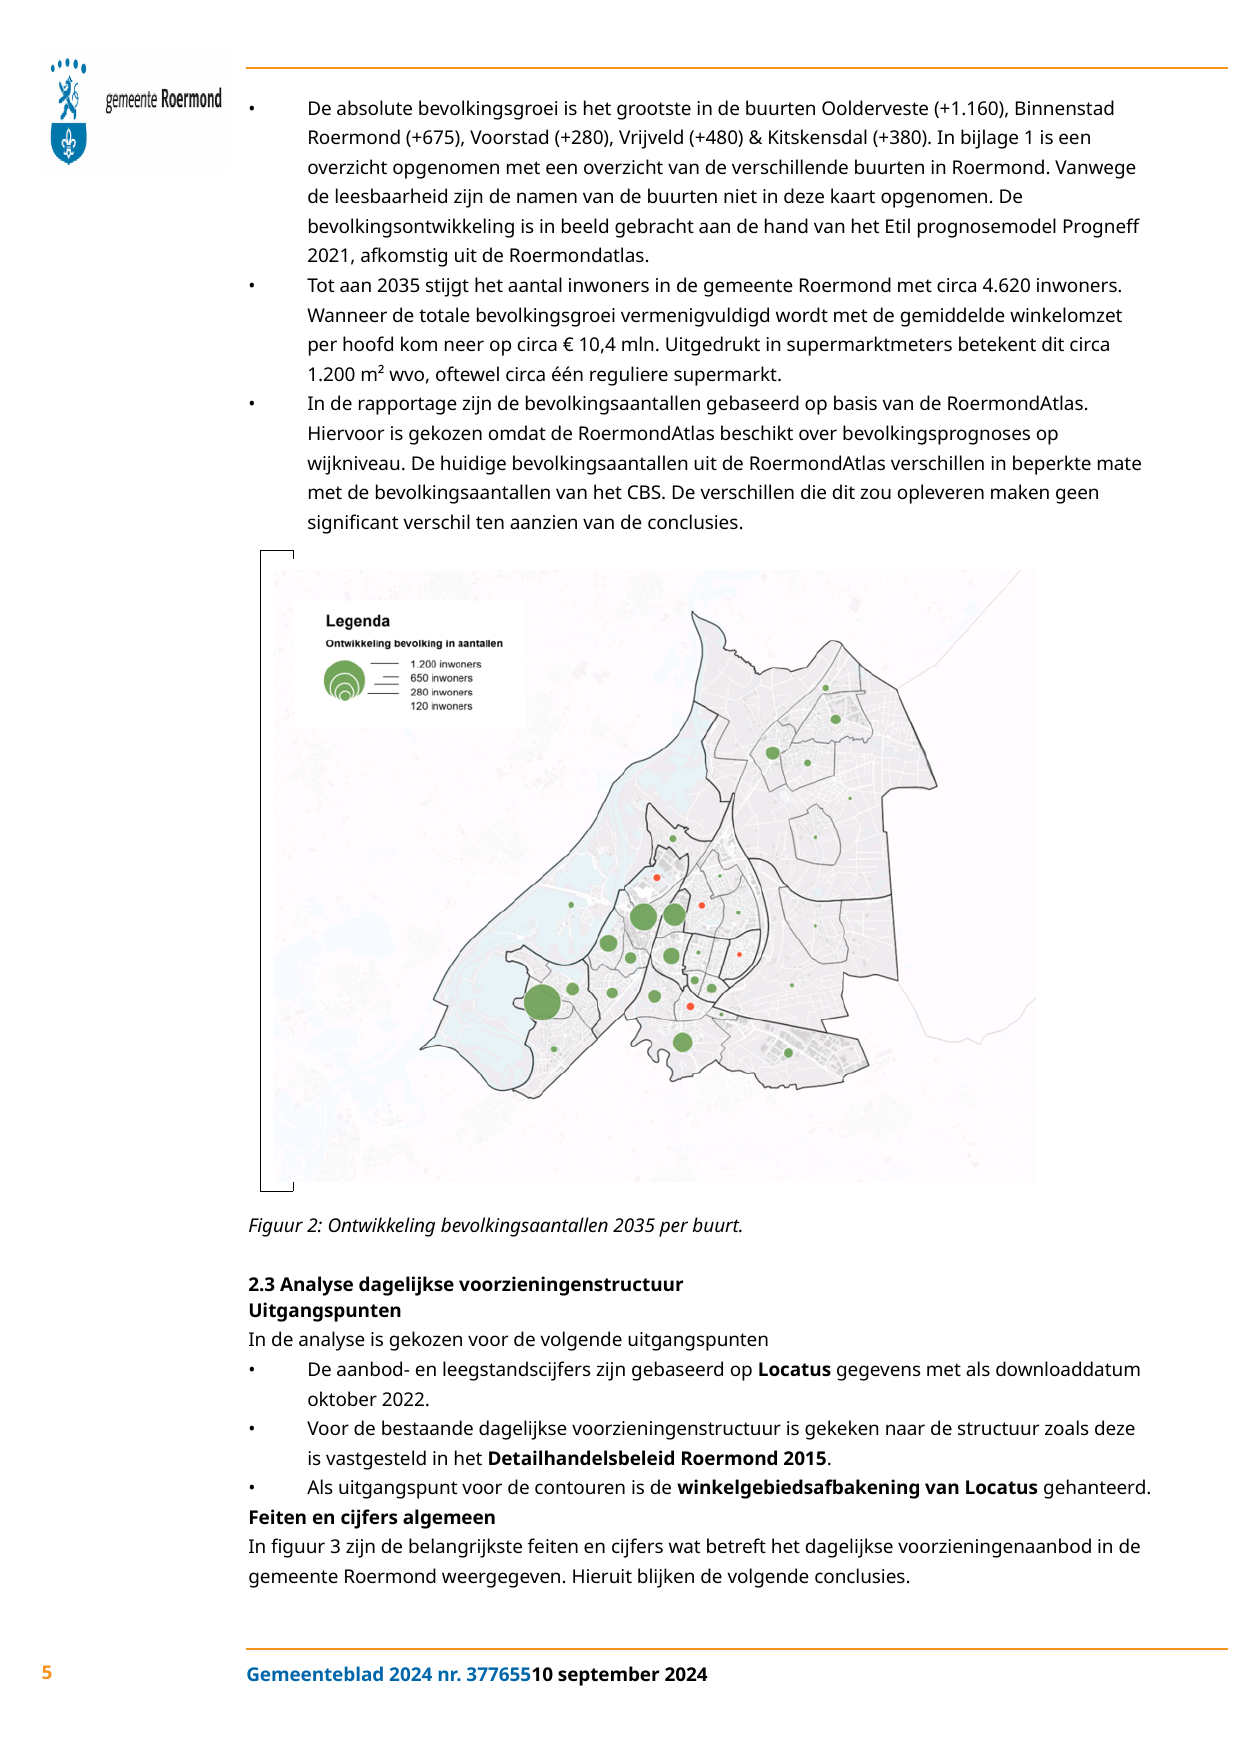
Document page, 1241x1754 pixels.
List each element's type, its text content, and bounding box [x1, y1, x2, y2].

list De absolute bevolkingsgroei is het grootste in de buurten Oolderveste (+1.160), Binnenstad Roermond (+675), Voorstad (+280), Vrijveld (+480) & Kitskensdal (+380). In bijlage 1 is een overzicht opgenomen met een overzicht van de verschillende buurten in Roermond. Vanwege de leesbaarheid zijn de namen van de buurten niet in deze kaart opgenomen. De bevolkingsontwikkeling is in beeld gebracht aan de hand van het Etil prognosemodel Progneff 2021, afkomstig uit de Roermondatlas. [248, 95, 1152, 268]
list Voor de bestaande dagelijkse voorzieningenstructuur is gekeken naar de structuur zoals deze is vastgesteld in het Detailhandelsbeleid Roermond 2015. [248, 1415, 1152, 1471]
text 2.3 Analyse dagelijkse voorzieningenstructuur [248, 1271, 1152, 1297]
text Figuur 2: Ontwikkeling bevolkingsaantallen 2035 per buurt. [248, 1212, 1152, 1238]
text Feiten en cijfers algemeen [248, 1504, 1152, 1530]
picture [41, 47, 231, 172]
list De aanbod- en leegstandscijfers zijn gebaseerd op Locatus gegevens met als downloaddatum oktober 2022. [248, 1356, 1152, 1411]
list Tot aan 2035 stijgt het aantal inwoners in de gemeente Roermond met circa 4.620 inwoners. Wanneer de totale bevolkingsgroei vermenigvuldigd wordt met de gemiddelde winkelomzet per hoofd kom neer op circa € 10,4 mln. Uitgedrukt in supermarktmeters betekent dit circa 1.200 m² wvo, oftewel circa één reguliere supermarkt. [248, 272, 1152, 387]
picture [268, 559, 1036, 1182]
text In figuur 3 zijn de belangrijkste feiten en cijfers wat betreft het dagelijkse voorzieningenaanbod in de gemeente Roermond weergegeven. Hieruit blijken de volgende conclusies. [248, 1534, 1152, 1589]
text In de analyse is gekozen voor de volgende uitgangspunten [248, 1327, 1152, 1352]
list Als uitgangspunt voor de contouren is de winkelgebiedsafbakening van Locatus gehanteerd. [248, 1474, 1152, 1500]
text Uitgangspunten [248, 1297, 1152, 1323]
list In de rapportage zijn de bevolkingsaantallen gebaseerd op basis van de RoermondAtlas. Hiervoor is gekozen omdat de RoermondAtlas beschikt over bevolkingsprognoses op wijkniveau. De huidige bevolkingsaantallen uit de RoermondAtlas verschillen in beperkte mate met de bevolkingsaantallen van het CBS. De verschillen die dit zou opleveren maken geen significant verschil ten aanzien van de conclusies. [248, 391, 1152, 535]
